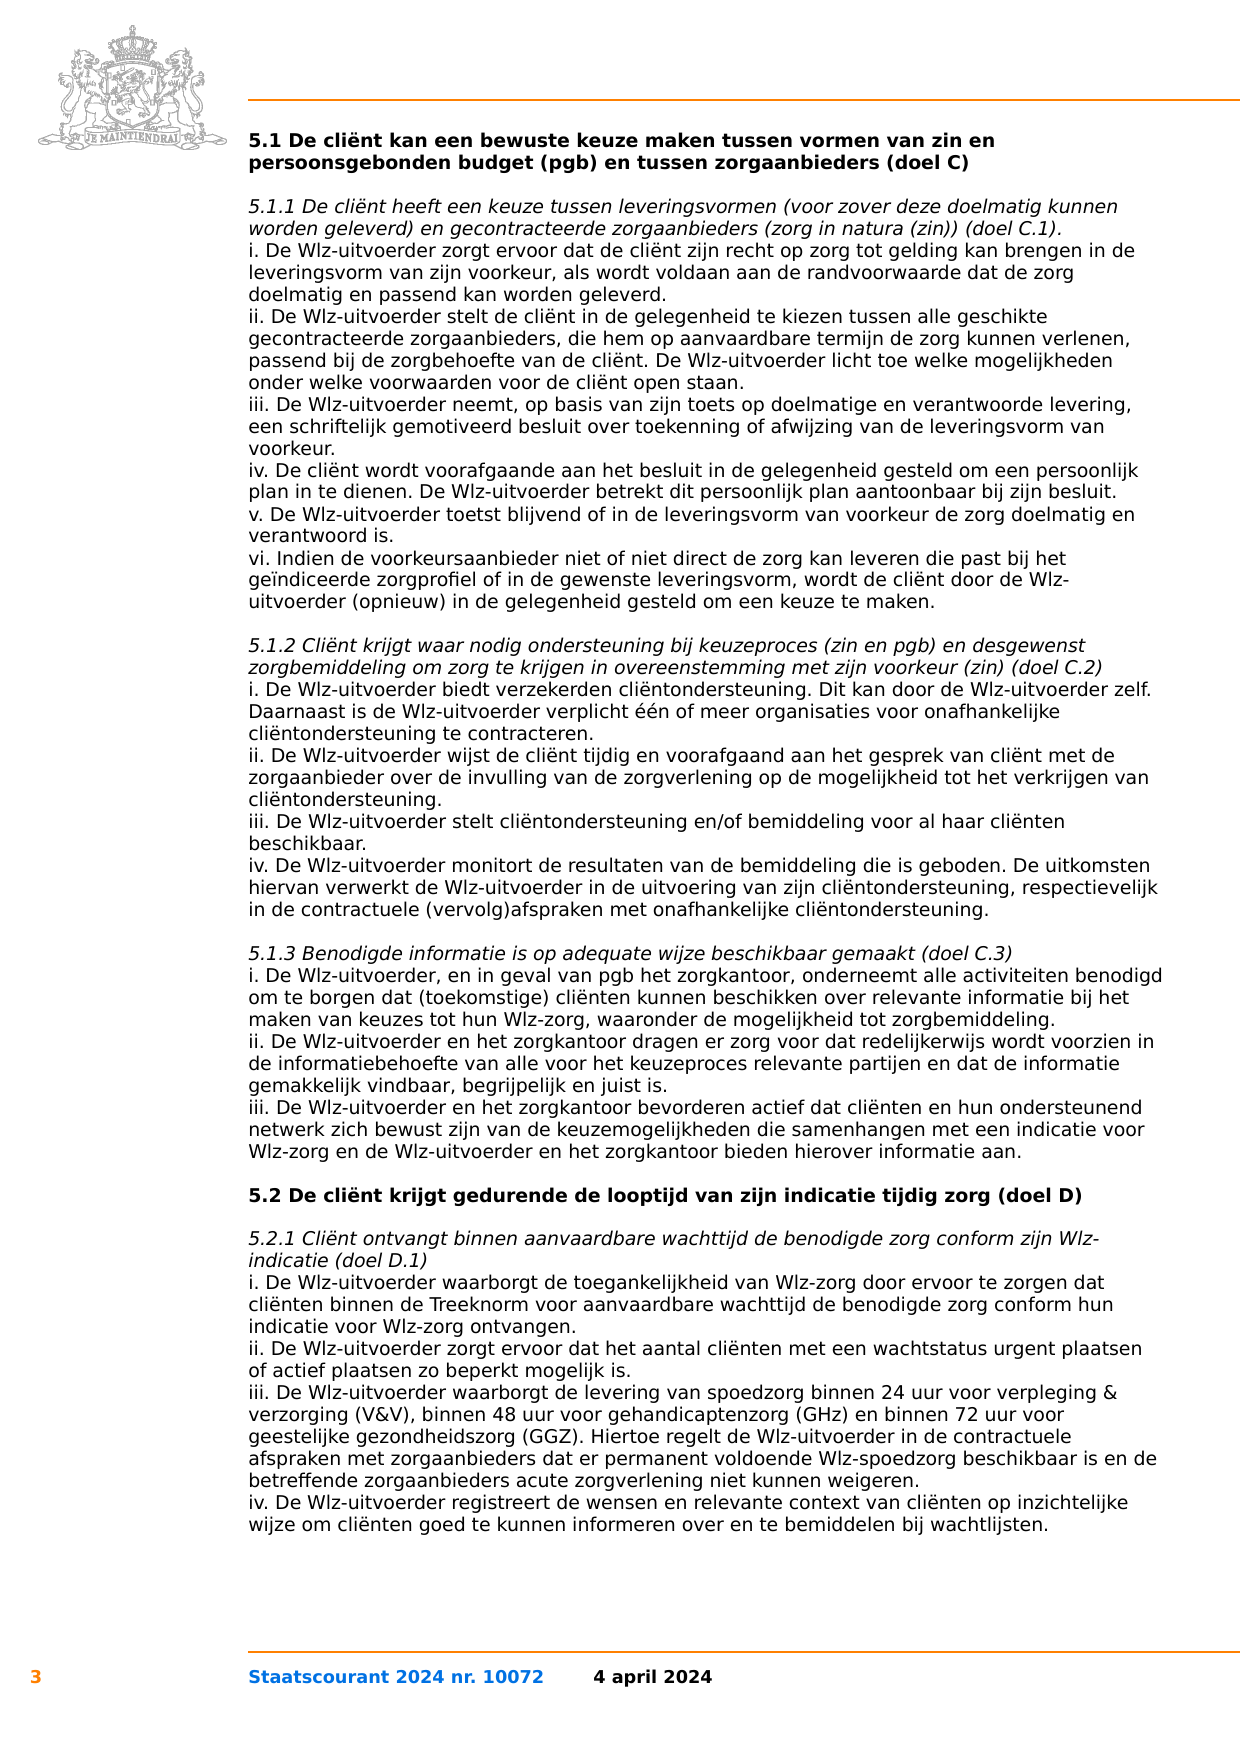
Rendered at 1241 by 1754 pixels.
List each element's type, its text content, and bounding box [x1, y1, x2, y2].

subtitle 5.1.1 De cliënt heeft een keuze tussen leveringsvormen (voor zover deze doelmatig kunnen worden geleverd) en gecontracteerde zorgaanbieders (zorg in natura (zin)) (doel C.1). [248, 196, 1163, 240]
text iii. De Wlz-uitvoerder stelt cliëntondersteuning en/of bemiddeling voor al haar cliënten beschikbaar. [248, 811, 1163, 855]
subtitle 5.1.3 Benodigde informatie is op adequate wijze beschikbaar gemaakt (doel C.3) [248, 943, 1163, 965]
text iii. De Wlz-uitvoerder waarborgt de levering van spoedzorg binnen 24 uur voor verpleging & verzorging (V&V), binnen 48 uur voor gehandicaptenzorg (GHz) en binnen 72 uur voor geestelijke gezondheidszorg (GGZ). Hiertoe regelt de Wlz-uitvoerder in de contractuele afspraken met zorgaanbieders dat er permanent voldoende Wlz-spoedzorg beschikbaar is en de betreffende zorgaanbieders acute zorgverlening niet kunnen weigeren. [248, 1382, 1163, 1492]
picture [38, 25, 227, 150]
text i. De Wlz-uitvoerder biedt verzekerden cliëntondersteuning. Dit kan door de Wlz-uitvoerder zelf. Daarnaast is de Wlz-uitvoerder verplicht één of meer organisaties voor onafhankelijke cliëntondersteuning te contracteren. [248, 679, 1163, 745]
subtitle 5.1 De cliënt kan een bewuste keuze maken tussen vormen van zin en persoonsgebonden budget (pgb) en tussen zorgaanbieders (doel C) [248, 130, 1163, 174]
text iii. De Wlz-uitvoerder neemt, op basis van zijn toets op doelmatige en verantwoorde levering, een schriftelijk gemotiveerd besluit over toekenning of afwijzing van de leveringsvorm van voorkeur. [248, 393, 1163, 459]
text iv. De cliënt wordt voorafgaande aan het besluit in de gelegenheid gesteld om een persoonlijk plan in te dienen. De Wlz-uitvoerder betrekt dit persoonlijk plan aantoonbaar bij zijn besluit. [248, 459, 1163, 503]
subtitle 5.2 De cliënt krijgt gedurende de looptijd van zijn indicatie tijdig zorg (doel D) [248, 1184, 1163, 1206]
text iv. De Wlz-uitvoerder monitort de resultaten van de bemiddeling die is geboden. De uitkomsten hiervan verwerkt de Wlz-uitvoerder in de uitvoering van zijn cliëntondersteuning, respectievelijk in de contractuele (vervolg)afspraken met onafhankelijke cliëntondersteuning. [248, 855, 1163, 921]
text i. De Wlz-uitvoerder, en in geval van pgb het zorgkantoor, onderneemt alle activiteiten benodigd om te borgen dat (toekomstige) cliënten kunnen beschikken over relevante informatie bij het maken van keuzes tot hun Wlz-zorg, waaronder de mogelijkheid tot zorgbemiddeling. [248, 965, 1163, 1031]
text i. De Wlz-uitvoerder zorgt ervoor dat de cliënt zijn recht op zorg tot gelding kan brengen in de leveringsvorm van zijn voorkeur, als wordt voldaan aan de randvoorwaarde dat de zorg doelmatig en passend kan worden geleverd. [248, 240, 1163, 306]
text v. De Wlz-uitvoerder toetst blijvend of in de leveringsvorm van voorkeur de zorg doelmatig en verantwoord is. [248, 503, 1163, 547]
text ii. De Wlz-uitvoerder wijst de cliënt tijdig en voorafgaand aan het gesprek van cliënt met de zorgaanbieder over de invulling van de zorgverlening op de mogelijkheid tot het verkrijgen van cliëntondersteuning. [248, 745, 1163, 811]
text ii. De Wlz-uitvoerder en het zorgkantoor dragen er zorg voor dat redelijkerwijs wordt voorzien in de informatiebehoefte van alle voor het keuzeproces relevante partijen en dat de informatie gemakkelijk vindbaar, begrijpelijk en juist is. [248, 1031, 1163, 1097]
text vi. Indien de voorkeursaanbieder niet of niet direct de zorg kan leveren die past bij het geïndiceerde zorgprofiel of in de gewenste leveringsvorm, wordt de cliënt door de Wlz-uitvoerder (opnieuw) in de gelegenheid gesteld om een keuze te maken. [248, 547, 1163, 613]
subtitle 5.2.1 Cliënt ontvangt binnen aanvaardbare wachttijd de benodigde zorg conform zijn Wlz-indicatie (doel D.1) [248, 1228, 1163, 1272]
text iv. De Wlz-uitvoerder registreert de wensen en relevante context van cliënten op inzichtelijke wijze om cliënten goed te kunnen informeren over en te bemiddelen bij wachtlijsten. [248, 1492, 1163, 1536]
subtitle 5.1.2 Cliënt krijgt waar nodig ondersteuning bij keuzeproces (zin en pgb) en desgewenst zorgbemiddeling om zorg te krijgen in overeenstemming met zijn voorkeur (zin) (doel C.2) [248, 635, 1163, 679]
text ii. De Wlz-uitvoerder zorgt ervoor dat het aantal cliënten met een wachtstatus urgent plaatsen of actief plaatsen zo beperkt mogelijk is. [248, 1338, 1163, 1382]
text ii. De Wlz-uitvoerder stelt de cliënt in de gelegenheid te kiezen tussen alle geschikte gecontracteerde zorgaanbieders, die hem op aanvaardbare termijn de zorg kunnen verlenen, passend bij de zorgbehoefte van de cliënt. De Wlz-uitvoerder licht toe welke mogelijkheden onder welke voorwaarden voor de cliënt open staan. [248, 306, 1163, 393]
text iii. De Wlz-uitvoerder en het zorgkantoor bevorderen actief dat cliënten en hun ondersteunend netwerk zich bewust zijn van de keuzemogelijkheden die samenhangen met een indicatie voor Wlz-zorg en de Wlz-uitvoerder en het zorgkantoor bieden hierover informatie aan. [248, 1097, 1163, 1163]
text i. De Wlz-uitvoerder waarborgt de toegankelijkheid van Wlz-zorg door ervoor te zorgen dat cliënten binnen de Treeknorm voor aanvaardbare wachttijd de benodigde zorg conform hun indicatie voor Wlz-zorg ontvangen. [248, 1272, 1163, 1338]
